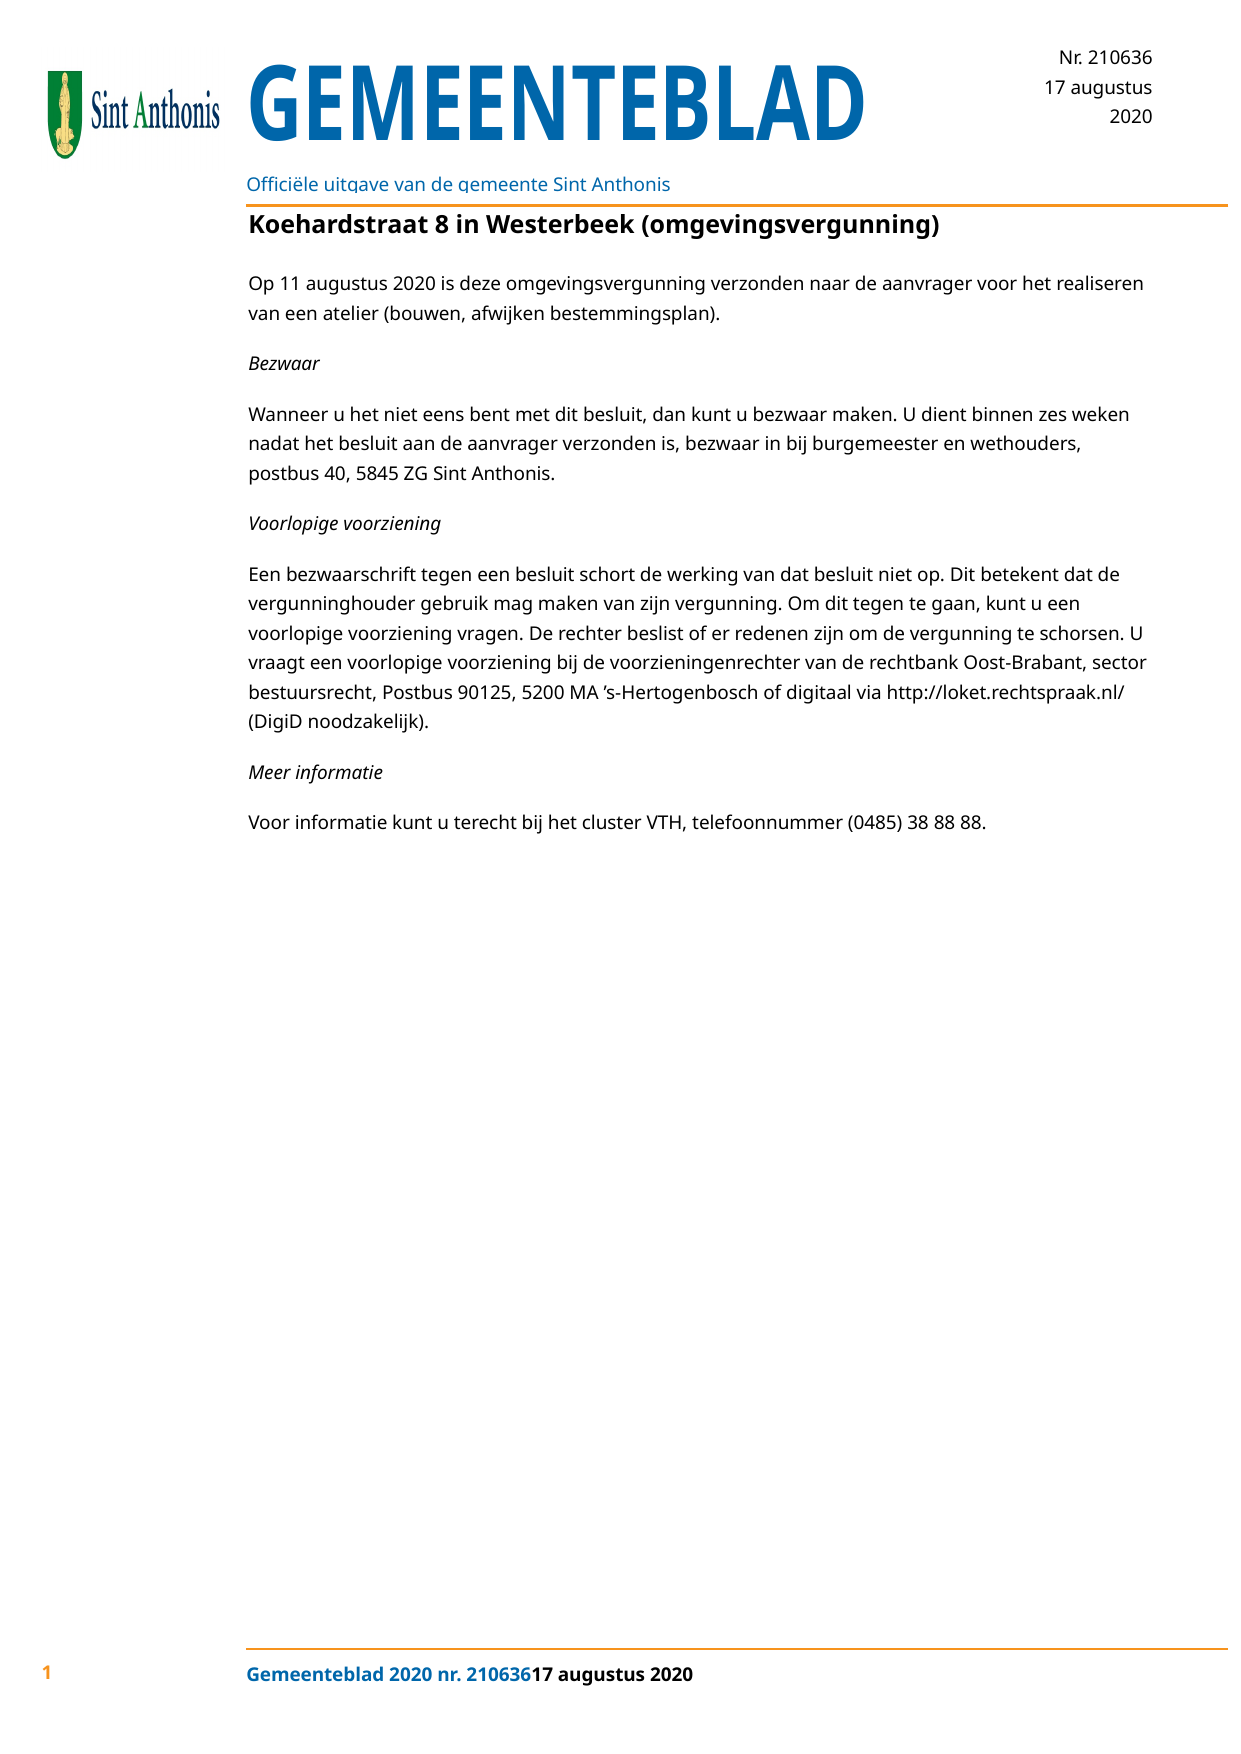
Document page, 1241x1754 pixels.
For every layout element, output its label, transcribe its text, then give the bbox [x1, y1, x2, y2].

text Bezwaar [248, 350, 1152, 376]
text Koehardstraat 8 in Westerbeek (omgevingsvergunning) [248, 207, 1152, 241]
text Voorlopige voorziening [248, 510, 1152, 536]
text Een bezwaarschrift tegen een besluit schort de werking van dat besluit niet op. Dit betekent dat de vergunninghouder gebruik mag maken van zijn vergunning. Om dit tegen te gaan, kunt u een voorlopige voorziening vragen. De rechter beslist of er redenen zijn om de vergunning te schorsen. U vraagt een voorlopige voorziening bij de voorzieningenrechter van de rechtbank Oost-Brabant, sector bestuursrecht, Postbus 90125, 5200 MA ’s-Hertogenbosch of digitaal via http://loket.rechtspraak.nl/ (DigiD noodzakelijk). [248, 561, 1152, 734]
text Meer informatie [248, 759, 1152, 785]
text Op 11 augustus 2020 is deze omgevingsvergunning verzonden naar de aanvrager voor het realiseren van een atelier (bouwen, afwijken bestemmingsplan). [248, 270, 1152, 326]
picture [41, 47, 231, 172]
text Voor informatie kunt u terecht bij het cluster VTH, telefoonnummer (0485) 38 88 88. [248, 809, 1152, 835]
text Wanneer u het niet eens bent met dit besluit, dan kunt u bezwaar maken. U dient binnen zes weken nadat het besluit aan de aanvrager verzonden is, bezwaar in bij burgemeester en wethouders, postbus 40, 5845 ZG Sint Anthonis. [248, 401, 1152, 486]
